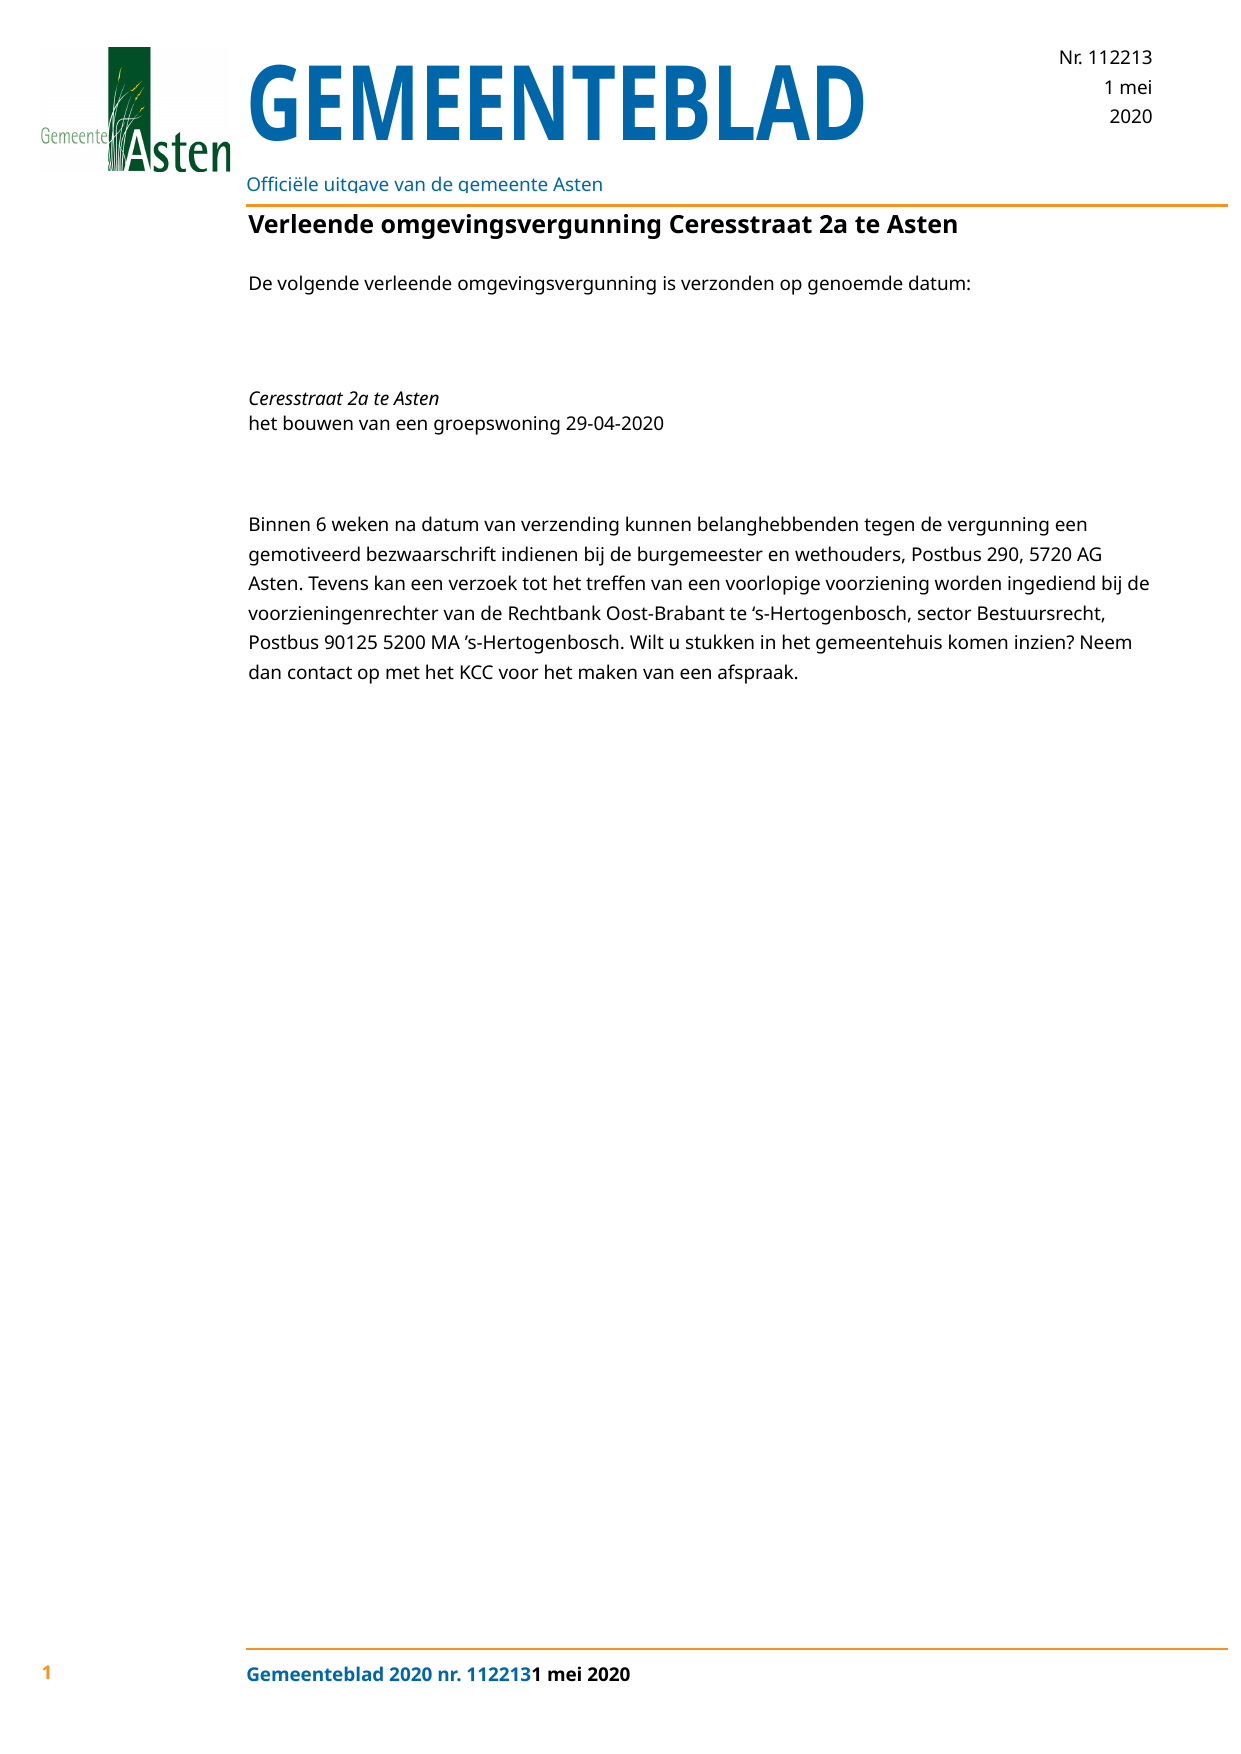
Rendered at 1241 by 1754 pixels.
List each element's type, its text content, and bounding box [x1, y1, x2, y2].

text het bouwen van een groepswoning 29-04-2020 [248, 410, 1152, 436]
text De volgende verleende omgevingsvergunning is verzonden op genoemde datum: [248, 270, 1152, 296]
text Verleende omgevingsvergunning Ceresstraat 2a te Asten [248, 207, 1152, 241]
text Ceresstraat 2a te Asten [248, 385, 1152, 410]
text Binnen 6 weken na datum van verzending kunnen belanghebbenden tegen de vergunning een gemotiveerd bezwaarschrift indienen bij de burgemeester en wethouders, Postbus 290, 5720 AG Asten. Tevens kan een verzoek tot het treffen van een voorlopige voorziening worden ingediend bij de voorzieningenrechter van de Rechtbank Oost-Brabant te ‘s-Hertogenbosch, sector Bestuursrecht, Postbus 90125 5200 MA ’s-Hertogenbosch. Wilt u stukken in het gemeentehuis komen inzien? Neem dan contact op met het KCC voor het maken van een afspraak. [248, 511, 1152, 685]
picture [41, 47, 231, 172]
